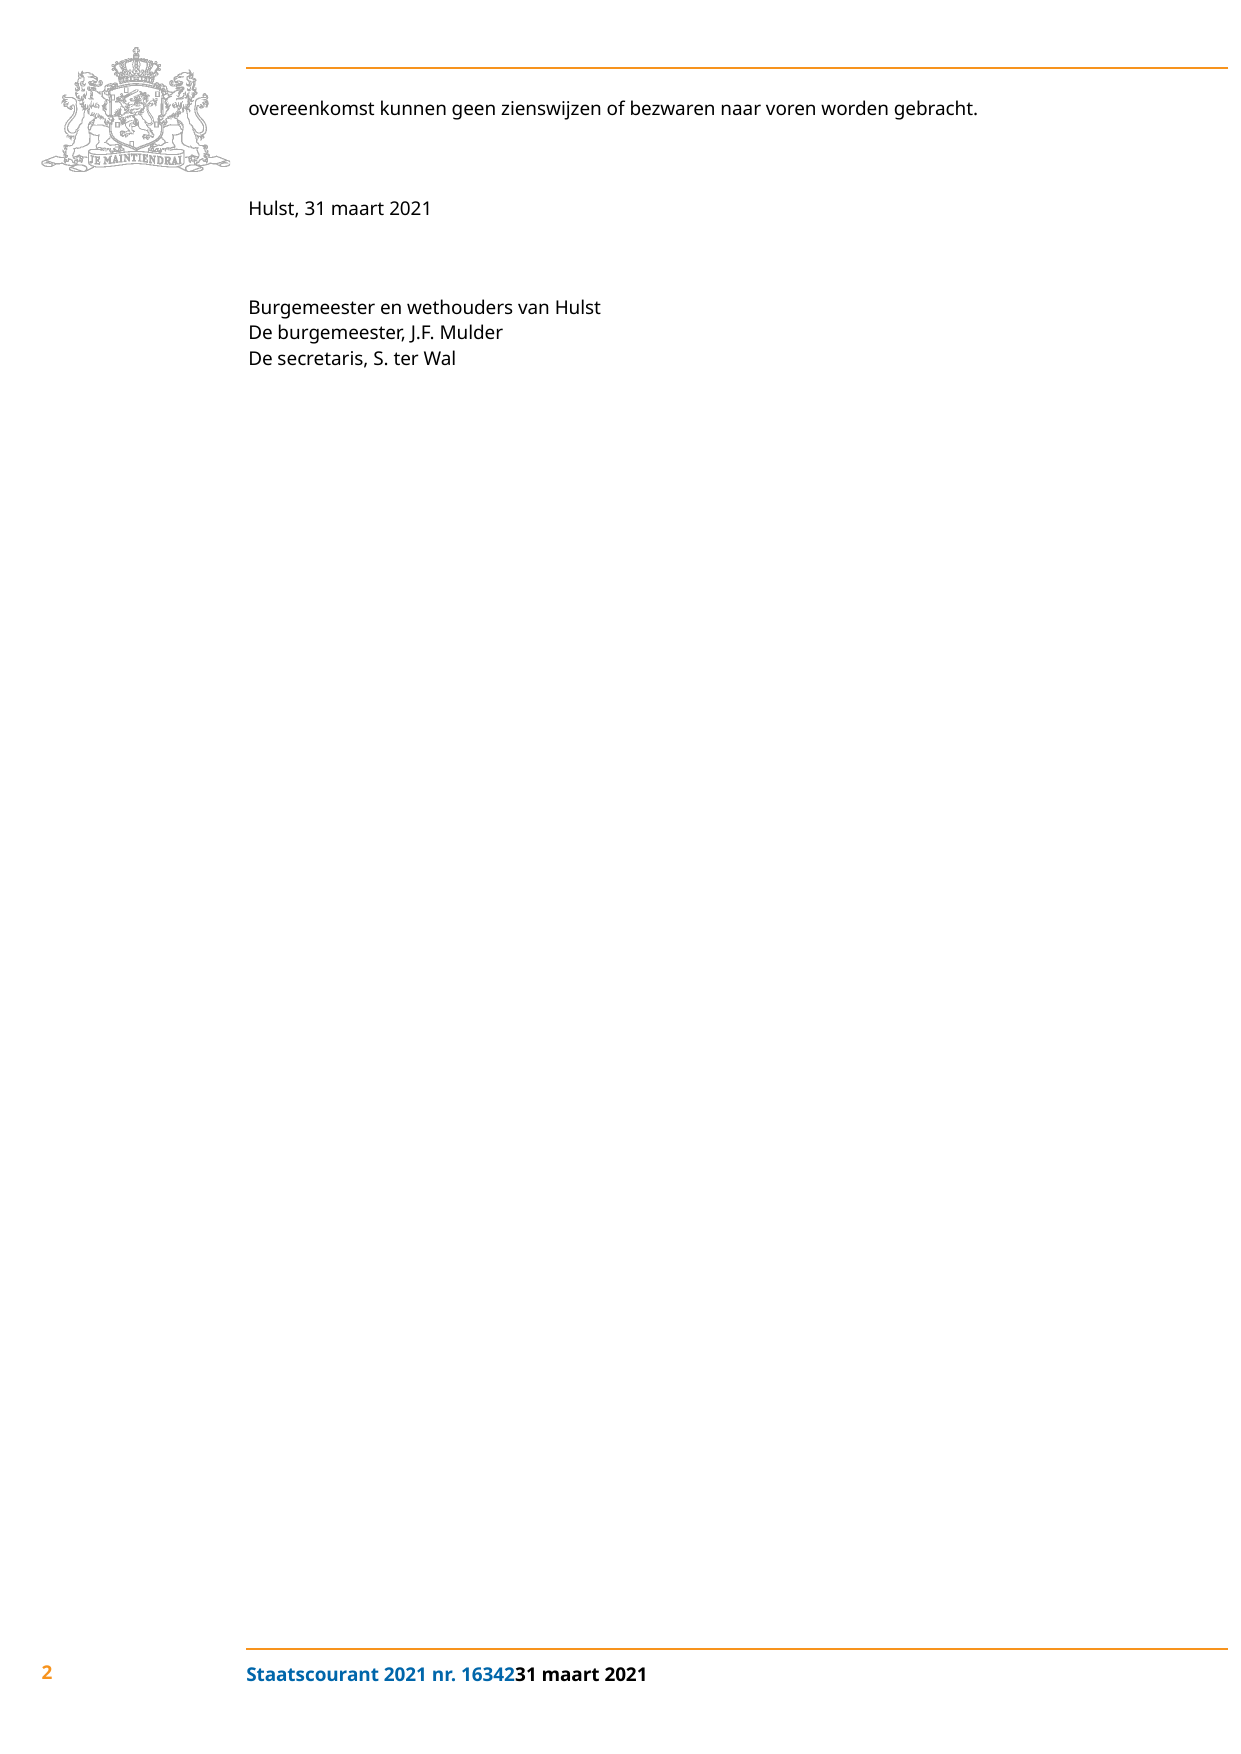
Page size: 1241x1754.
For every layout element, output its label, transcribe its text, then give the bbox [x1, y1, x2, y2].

text overeenkomst kunnen geen zienswijzen of bezwaren naar voren worden gebracht. [248, 95, 1152, 121]
text Hulst, 31 maart 2021 [248, 196, 1152, 221]
text Burgemeester en wethouders van Hulst [248, 294, 1152, 319]
text De secretaris, S. ter Wal [248, 345, 1152, 371]
picture [41, 47, 231, 172]
text De burgemeester, J.F. Mulder [248, 319, 1152, 345]
